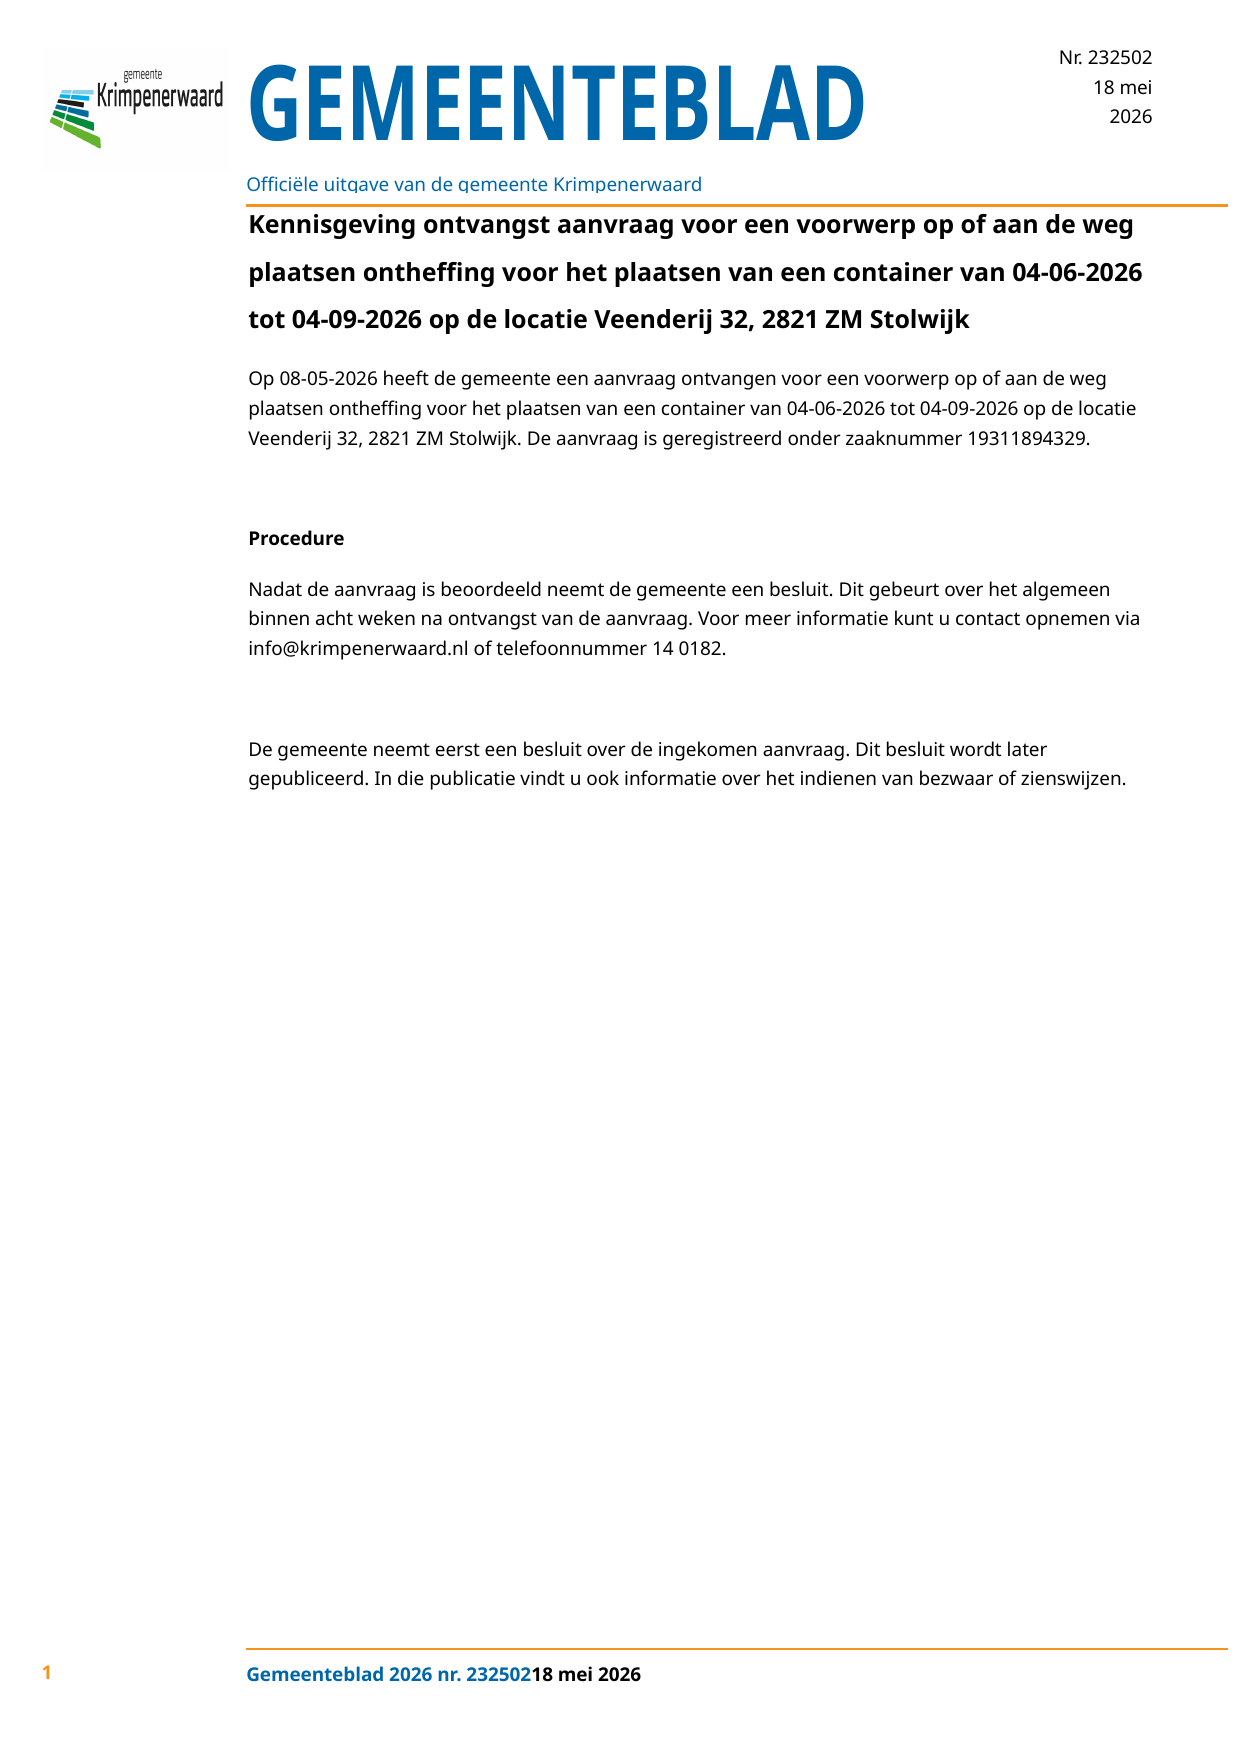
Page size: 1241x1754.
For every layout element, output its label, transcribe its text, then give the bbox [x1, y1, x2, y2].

text Nadat de aanvraag is beoordeeld neemt de gemeente een besluit. Dit gebeurt over het algemeen binnen acht weken na ontvangst van de aanvraag. Voor meer informatie kunt u contact opnemen via info@krimpenerwaard.nl of telefoonnummer 14 0182. [248, 576, 1152, 661]
text Kennisgeving ontvangst aanvraag voor een voorwerp op of aan de weg plaatsen ontheffing voor het plaatsen van een container van 04-06-2026 tot 04-09-2026 op de locatie Veenderij 32, 2821 ZM Stolwijk [248, 207, 1152, 336]
text Op 08-05-2026 heeft de gemeente een aanvraag ontvangen voor een voorwerp op of aan de weg plaatsen ontheffing voor het plaatsen van een container van 04-06-2026 tot 04-09-2026 op de locatie Veenderij 32, 2821 ZM Stolwijk. De aanvraag is geregistreerd onder zaaknummer 19311894329. [248, 366, 1152, 450]
picture [41, 47, 231, 172]
text Procedure [248, 526, 1152, 551]
text De gemeente neemt eerst een besluit over de ingekomen aanvraag. Dit besluit wordt later gepubliceerd. In die publicatie vindt u ook informatie over het indienen van bezwaar of zienswijzen. [248, 736, 1152, 791]
